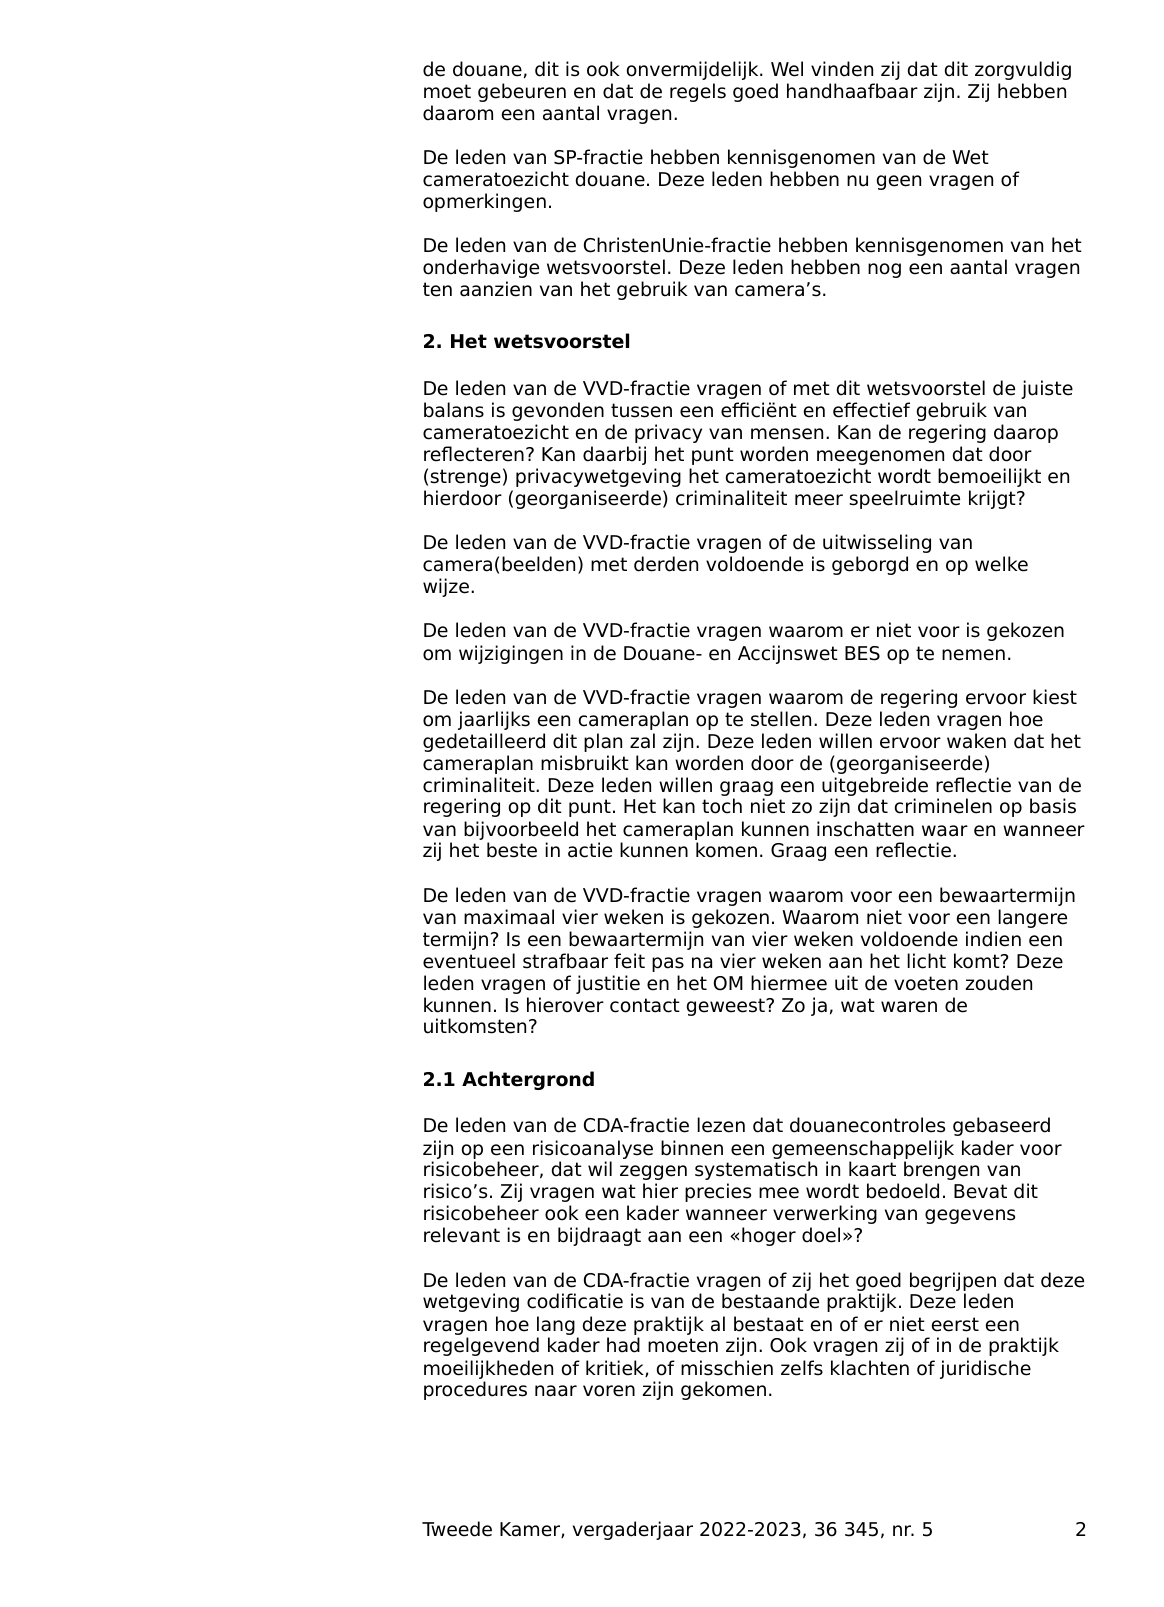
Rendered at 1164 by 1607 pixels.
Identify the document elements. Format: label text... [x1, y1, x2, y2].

text De leden van de VVD-fractie vragen waarom de regering ervoor kiest om jaarlijks een cameraplan op te stellen. Deze leden vragen hoe gedetailleerd dit plan zal zijn. Deze leden willen ervoor waken dat het cameraplan misbruikt kan worden door de (georganiseerde) criminaliteit. Deze leden willen graag een uitgebreide reflectie van de regering op dit punt. Het kan toch niet zo zijn dat criminelen op basis van bijvoorbeeld het cameraplan kunnen inschatten waar en wanneer zij het beste in actie kunnen komen. Graag een reflectie. [422, 687, 1087, 862]
subtitle 2.1 Achtergrond [422, 1068, 1087, 1090]
subtitle 2. Het wetsvoorstel [422, 331, 1087, 353]
text De leden van de VVD-fractie vragen waarom er niet voor is gekozen om wijzigingen in de Douane- en Accijnswet BES op te nemen. [422, 620, 1087, 664]
text De leden van de VVD-fractie vragen of met dit wetsvoorstel de juiste balans is gevonden tussen een efficiënt en effectief gebruik van cameratoezicht en de privacy van mensen. Kan de regering daarop reflecteren? Kan daarbij het punt worden meegenomen dat door (strenge) privacywetgeving het cameratoezicht wordt bemoeilijkt en hierdoor (georganiseerde) criminaliteit meer speelruimte krijgt? [422, 378, 1087, 510]
text De leden van de CDA-fractie vragen of zij het goed begrijpen dat deze wetgeving codificatie is van de bestaande praktijk. Deze leden vragen hoe lang deze praktijk al bestaat en of er niet eerst een regelgevend kader had moeten zijn. Ook vragen zij of in de praktijk moeilijkheden of kritiek, of misschien zelfs klachten of juridische procedures naar voren zijn gekomen. [422, 1269, 1087, 1401]
text De leden van de ChristenUnie-fractie hebben kennisgenomen van het onderhavige wetsvoorstel. Deze leden hebben nog een aantal vragen ten aanzien van het gebruik van camera’s. [422, 235, 1087, 301]
text De leden van de VVD-fractie vragen of de uitwisseling van camera(beelden) met derden voldoende is geborgd en op welke wijze. [422, 532, 1087, 598]
text de douane, dit is ook onvermijdelijk. Wel vinden zij dat dit zorgvuldig moet gebeuren en dat de regels goed handhaafbaar zijn. Zij hebben daarom een aantal vragen. [422, 59, 1087, 125]
text De leden van de CDA-fractie lezen dat douanecontroles gebaseerd zijn op een risicoanalyse binnen een gemeenschappelijk kader voor risicobeheer, dat wil zeggen systematisch in kaart brengen van risico’s. Zij vragen wat hier precies mee wordt bedoeld. Bevat dit risicobeheer ook een kader wanneer verwerking van gegevens relevant is en bijdraagt aan een «hoger doel»? [422, 1115, 1087, 1247]
text De leden van de VVD-fractie vragen waarom voor een bewaartermijn van maximaal vier weken is gekozen. Waarom niet voor een langere termijn? Is een bewaartermijn van vier weken voldoende indien een eventueel strafbaar feit pas na vier weken aan het licht komt? Deze leden vragen of justitie en het OM hiermee uit de voeten zouden kunnen. Is hierover contact geweest? Zo ja, wat waren de uitkomsten? [422, 884, 1087, 1038]
text De leden van SP-fractie hebben kennisgenomen van de Wet cameratoezicht douane. Deze leden hebben nu geen vragen of opmerkingen. [422, 147, 1087, 213]
